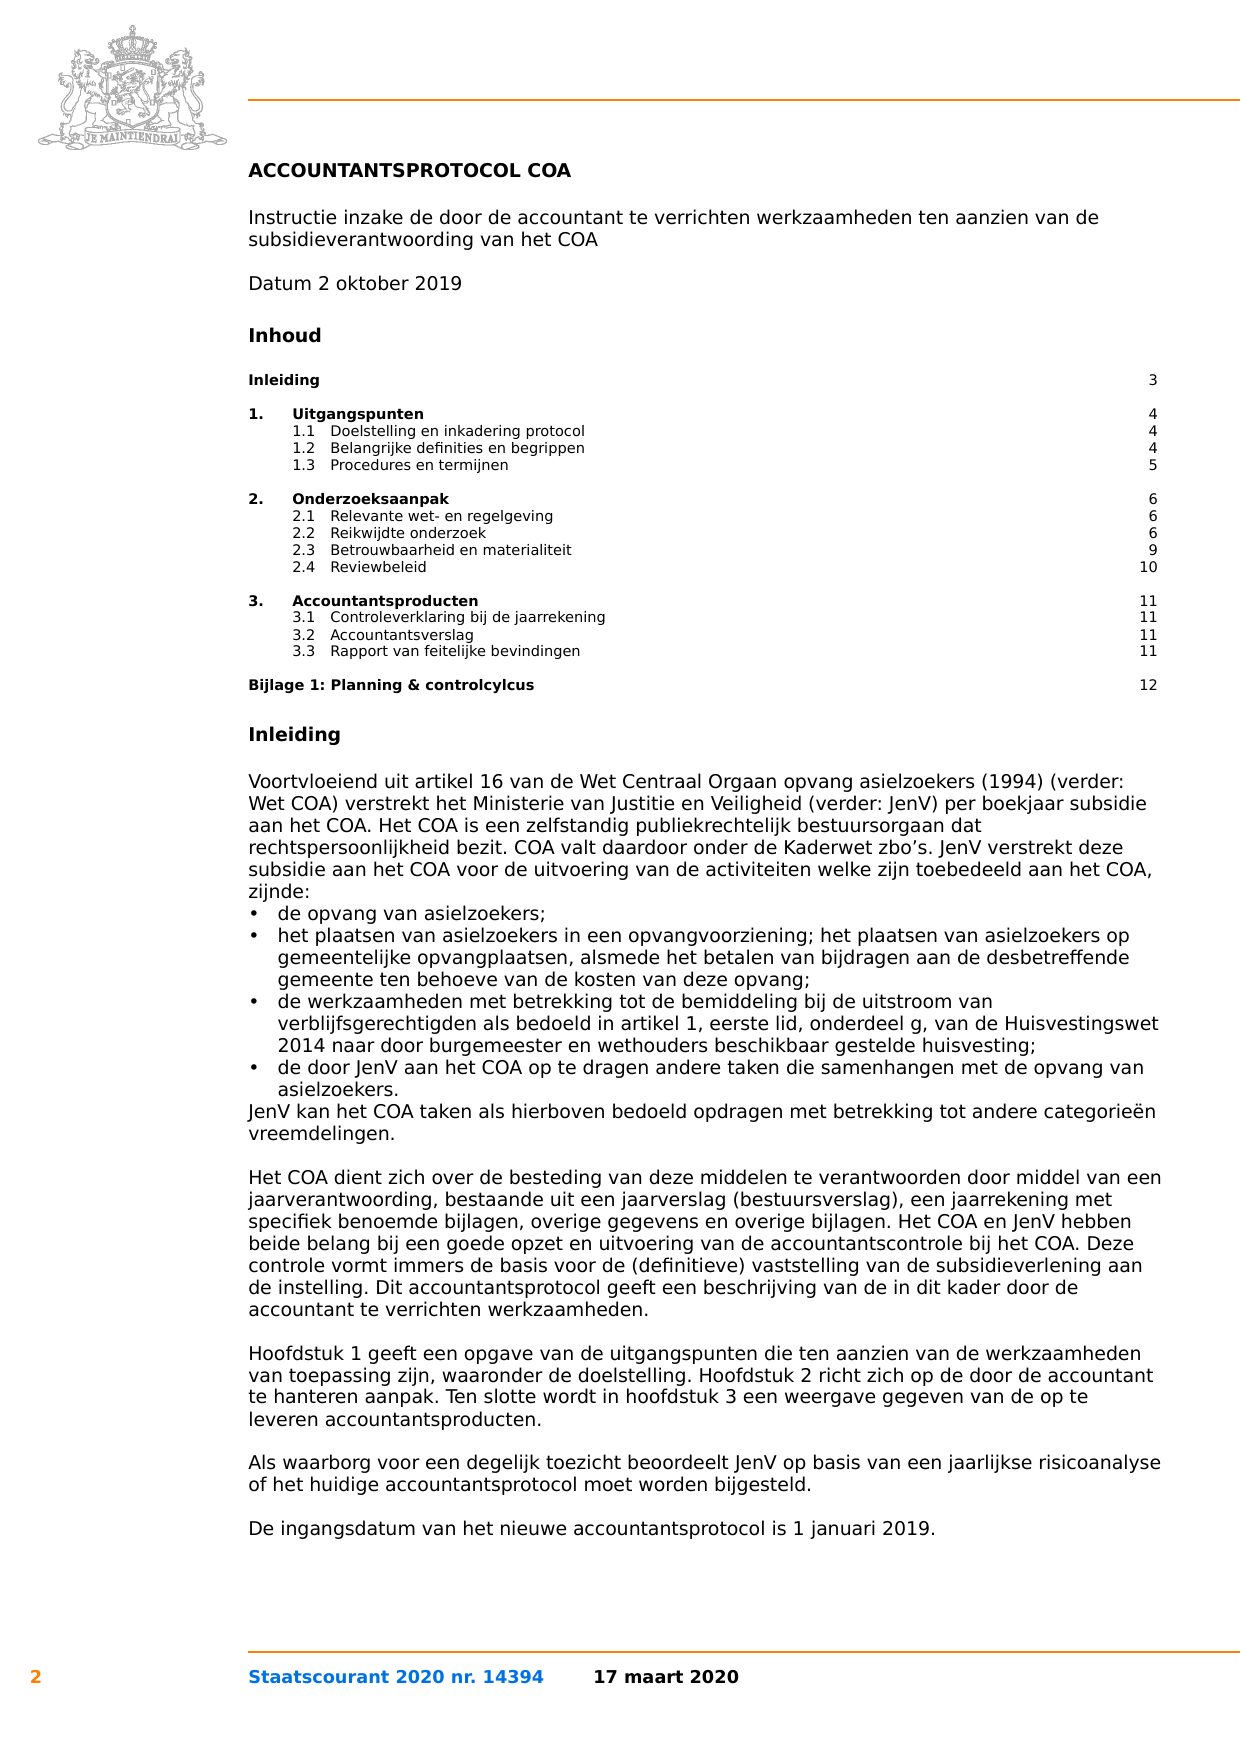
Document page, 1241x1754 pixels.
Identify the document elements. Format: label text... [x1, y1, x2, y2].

table_cell 1.2 [286, 440, 324, 457]
table_cell [248, 440, 286, 457]
table_cell [1087, 575, 1163, 592]
table_cell 4 [1087, 406, 1163, 423]
table_cell 4 [1087, 423, 1163, 439]
table_cell Rapport van feitelijke bevindingen [324, 643, 1087, 660]
subtitle Inleiding [248, 724, 1163, 746]
text De ingangsdatum van het nieuwe accountantsprotocol is 1 januari 2019. [248, 1518, 1163, 1540]
table_header 3 [1087, 372, 1163, 389]
table_cell [1087, 474, 1163, 491]
table_cell [248, 643, 286, 660]
table_cell 9 [1087, 541, 1163, 558]
table_cell [324, 575, 1087, 592]
table_cell 6 [1087, 525, 1163, 541]
table_cell Accountantsproducten [286, 593, 1087, 609]
table_cell [286, 474, 324, 491]
table_cell [324, 474, 1087, 491]
table_cell Accountantsverslag [324, 626, 1087, 643]
table_cell Controleverklaring bij de jaarrekening [324, 609, 1087, 626]
table_cell 11 [1087, 626, 1163, 643]
table_cell [248, 389, 1087, 406]
table_cell Procedures en termijnen [324, 457, 1087, 473]
table_cell 3.2 [286, 626, 324, 643]
table_cell 2.4 [286, 559, 324, 575]
table_cell [324, 660, 1087, 677]
text JenV kan het COA taken als hierboven bedoeld opdragen met betrekking tot andere categorieën vreemdelingen. [248, 1101, 1163, 1145]
table_cell [248, 474, 286, 491]
table_cell [248, 626, 286, 643]
table_cell [248, 525, 286, 541]
table_cell 2.3 [286, 541, 324, 558]
table_cell 11 [1087, 593, 1163, 609]
picture [38, 25, 227, 150]
table_cell [286, 660, 324, 677]
table_cell 11 [1087, 609, 1163, 626]
table_cell [248, 541, 286, 558]
table_cell [1087, 660, 1163, 677]
table_cell 3.3 [286, 643, 324, 660]
text Het COA dient zich over de besteding van deze middelen te verantwoorden door middel van een jaarverantwoording, bestaande uit een jaarverslag (bestuursverslag), een jaarrekening met specifiek benoemde bijlagen, overige gegevens en overige bijlagen. Het COA en JenV hebben beide belang bij een goede opzet en uitvoering van de accountantscontrole bij het COA. Deze controle vormt immers de basis voor de (definitieve) vaststelling van de subsidieverlening aan de instelling. Dit accountantsprotocol geeft een beschrijving van de in dit kader door de accountant te verrichten werkzaamheden. [248, 1167, 1163, 1321]
table_cell 2. [248, 491, 286, 507]
table_cell [248, 609, 286, 626]
table_cell Doelstelling en inkadering protocol [324, 423, 1087, 439]
table_cell 2.1 [286, 508, 324, 524]
table_cell [248, 423, 286, 439]
subtitle Inhoud [248, 325, 1163, 347]
table_cell 6 [1087, 491, 1163, 507]
text • de werkzaamheden met betrekking tot de bemiddeling bij de uitstroom van verblijfsgerechtigden als bedoeld in artikel 1, eerste lid, onderdeel g, van de Huisvestingswet 2014 naar door burgemeester en wethouders beschikbaar gestelde huisvesting; [248, 991, 1163, 1057]
table_cell 1.3 [286, 457, 324, 473]
table_cell 1. [248, 406, 286, 423]
table_cell Reikwijdte onderzoek [324, 525, 1087, 541]
table_cell [248, 575, 286, 592]
text • de door JenV aan het COA op te dragen andere taken die samenhangen met de opvang van asielzoekers. [248, 1057, 1163, 1101]
table_cell Betrouwbaarheid en materialiteit [324, 541, 1087, 558]
table_cell 1.1 [286, 423, 324, 439]
table_cell 12 [1087, 677, 1163, 694]
table_cell Bijlage 1: Planning & controlcylcus [248, 677, 1087, 694]
text Als waarborg voor een degelijk toezicht beoordeelt JenV op basis van een jaarlijkse risicoanalyse of het huidige accountantsprotocol moet worden bijgesteld. [248, 1452, 1163, 1496]
table_cell [248, 508, 286, 524]
table_cell Belangrijke definities en begrippen [324, 440, 1087, 457]
table_cell Reviewbeleid [324, 559, 1087, 575]
table_cell [248, 559, 286, 575]
table_cell [286, 575, 324, 592]
table_cell Uitgangspunten [286, 406, 1087, 423]
text Instructie inzake de door de accountant te verrichten werkzaamheden ten aanzien van de subsidieverantwoording van het COA [248, 207, 1163, 251]
table_cell 11 [1087, 643, 1163, 660]
table_cell 3. [248, 593, 286, 609]
table_cell 10 [1087, 559, 1163, 575]
table_cell 4 [1087, 440, 1163, 457]
table_cell 3.1 [286, 609, 324, 626]
text • de opvang van asielzoekers; [248, 903, 1163, 925]
text Voortvloeiend uit artikel 16 van de Wet Centraal Orgaan opvang asielzoekers (1994) (verder: Wet COA) verstrekt het Ministerie van Justitie en Veiligheid (verder: JenV) per boekjaar subsidie aan het COA. Het COA is een zelfstandig publiekrechtelijk bestuursorgaan dat rechtspersoonlijkheid bezit. COA valt daardoor onder de Kaderwet zbo’s. JenV verstrekt deze subsidie aan het COA voor de uitvoering van de activiteiten welke zijn toebedeeld aan het COA, zijnde: [248, 771, 1163, 903]
table_cell [248, 457, 286, 473]
table_cell Relevante wet- en regelgeving [324, 508, 1087, 524]
subtitle ACCOUNTANTSPROTOCOL COA [248, 160, 1163, 182]
table_cell 6 [1087, 508, 1163, 524]
text Hoofdstuk 1 geeft een opgave van de uitgangspunten die ten aanzien van de werkzaamheden van toepassing zijn, waaronder de doelstelling. Hoofdstuk 2 richt zich op de door de accountant te hanteren aanpak. Ten slotte wordt in hoofdstuk 3 een weergave gegeven van de op te leveren accountantsproducten. [248, 1342, 1163, 1430]
table_cell 5 [1087, 457, 1163, 473]
table_cell Onderzoeksaanpak [286, 491, 1087, 507]
table_cell 2.2 [286, 525, 324, 541]
table_header Inleiding [248, 372, 1087, 389]
text • het plaatsen van asielzoekers in een opvangvoorziening; het plaatsen van asielzoekers op gemeentelijke opvangplaatsen, alsmede het betalen van bijdragen aan de desbetreffende gemeente ten behoeve van de kosten van deze opvang; [248, 925, 1163, 991]
table_cell [1087, 389, 1163, 406]
table_cell [248, 660, 286, 677]
text Datum 2 oktober 2019 [248, 273, 1163, 295]
